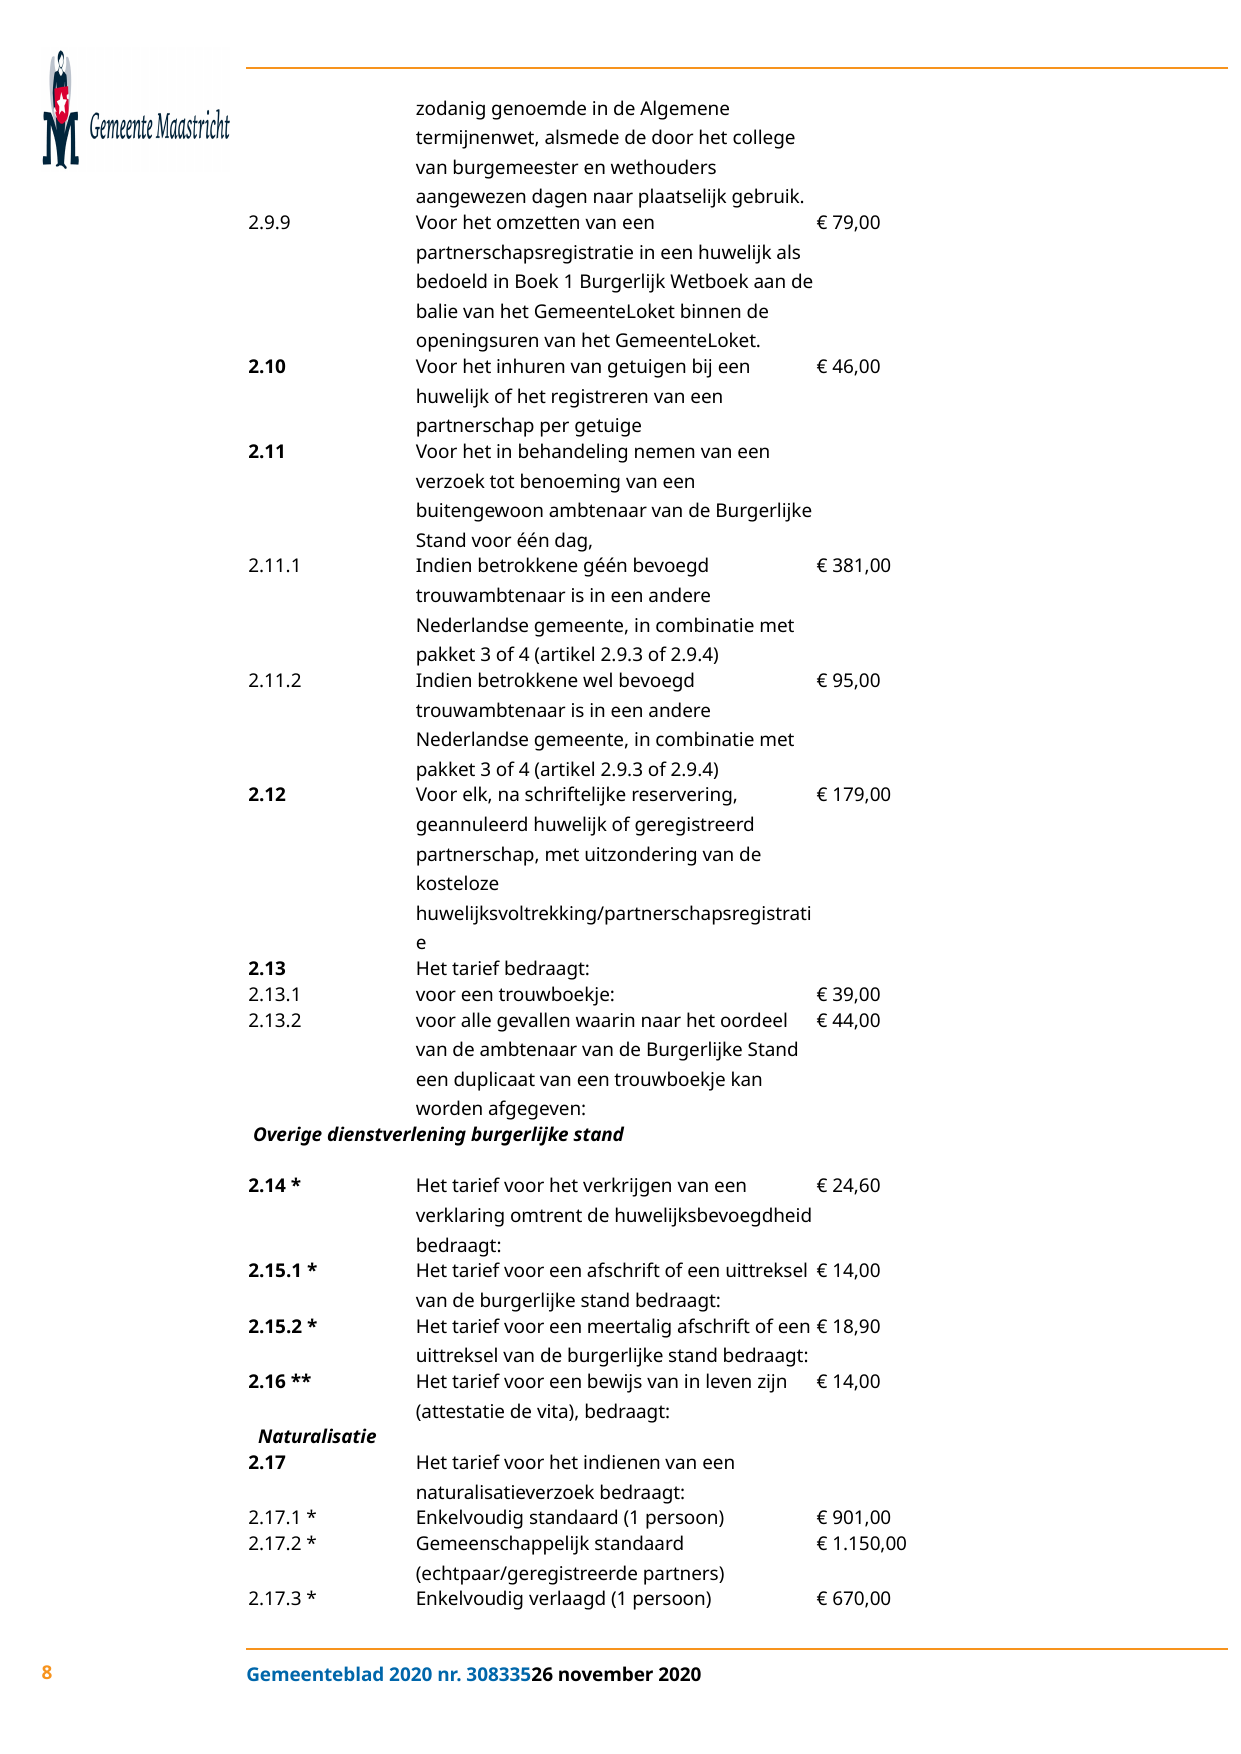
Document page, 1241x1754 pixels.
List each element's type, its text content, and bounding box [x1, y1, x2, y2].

table_cell € 670,00 [816, 1586, 984, 1611]
table_cell Het tarief voor het verkrijgen van een verklaring omtrent de huwelijksbevoegdheid bedraagt: [416, 1173, 816, 1258]
table_cell [816, 1121, 984, 1147]
table_cell [816, 955, 984, 981]
table_cell € 14,00 [816, 1258, 984, 1313]
table_cell Indien betrokkene géén bevoegd trouwambtenaar is in een andere Nederlandse gemeente, in combinatie met pakket 3 of 4 (artikel 2.9.3 of 2.9.4) [416, 553, 816, 667]
table_cell Het tarief voor een bewijs van in leven zijn (attestatie de vita), bedraagt: [416, 1368, 816, 1423]
table_cell Het tarief voor een afschrift of een uittreksel van de burgerlijke stand bedraagt: [416, 1258, 816, 1313]
table_cell 2.16 ** [248, 1368, 416, 1423]
table_cell Het tarief voor een meertalig afschrift of een uittreksel van de burgerlijke stand bedraagt: [416, 1313, 816, 1368]
table_cell 2.17.2 * [248, 1530, 416, 1586]
table_cell 2.11 [248, 438, 416, 553]
table_cell € 39,00 [816, 981, 984, 1007]
table_cell 2.11.2 [248, 667, 416, 782]
table_cell Het tarief voor het indienen van een naturalisatieverzoek bedraagt: [416, 1449, 816, 1504]
table_cell Voor het in behandeling nemen van een verzoek tot benoeming van een buitengewoon ambtenaar van de Burgerlijke Stand voor één dag, [416, 438, 816, 553]
table_cell € 179,00 [816, 782, 984, 955]
table_cell 2.17 [248, 1449, 416, 1504]
table_cell Enkelvoudig standaard (1 persoon) [416, 1505, 816, 1530]
table_cell 2.14 * [248, 1173, 416, 1258]
table_cell € 381,00 [816, 553, 984, 667]
table_cell € 18,90 [816, 1313, 984, 1368]
table_cell € 44,00 [816, 1007, 984, 1121]
table_cell 2.17.1 * [248, 1505, 416, 1530]
table_cell [816, 1449, 984, 1504]
table_cell [816, 95, 984, 209]
table_cell € 79,00 [816, 209, 984, 353]
table_cell Naturalisatie [248, 1424, 816, 1449]
table_cell Voor het inhuren van getuigen bij een huwelijk of het registreren van een partnerschap per getuige [416, 353, 816, 438]
table_cell € 95,00 [816, 667, 984, 782]
table_cell 2.13.1 [248, 981, 416, 1007]
table_cell 2.15.2 * [248, 1313, 416, 1368]
table_cell voor alle gevallen waarin naar het oordeel van de ambtenaar van de Burgerlijke Stand een duplicaat van een trouwboekje kan worden afgegeven: [416, 1007, 816, 1121]
table_cell voor een trouwboekje: [416, 981, 816, 1007]
table_cell € 901,00 [816, 1505, 984, 1530]
table_cell [816, 1424, 984, 1449]
table_cell 2.17.3 * [248, 1586, 416, 1611]
table_cell Gemeenschappelijk standaard (echtpaar/geregistreerde partners) [416, 1530, 816, 1586]
table_cell [816, 438, 984, 553]
table_cell € 24,60 [816, 1173, 984, 1258]
table_cell Overige dienstverlening burgerlijke stand [248, 1121, 816, 1147]
table_cell zodanig genoemde in de Algemene termijnenwet, alsmede de door het college van burgemeester en wethouders aangewezen dagen naar plaatselijk gebruik. [416, 95, 816, 209]
table_cell [248, 95, 416, 209]
table_cell [816, 1147, 984, 1173]
table_cell 2.10 [248, 353, 416, 438]
table_cell Voor het omzetten van een partnerschapsregistratie in een huwelijk als bedoeld in Boek 1 Burgerlijk Wetboek aan de balie van het GemeenteLoket binnen de openingsuren van het GemeenteLoket. [416, 209, 816, 353]
table_cell € 46,00 [816, 353, 984, 438]
picture [41, 47, 231, 172]
table_cell Indien betrokkene wel bevoegd trouwambtenaar is in een andere Nederlandse gemeente, in combinatie met pakket 3 of 4 (artikel 2.9.3 of 2.9.4) [416, 667, 816, 782]
table_cell 2.13.2 [248, 1007, 416, 1121]
table_cell € 14,00 [816, 1368, 984, 1423]
table_cell Het tarief bedraagt: [416, 955, 816, 981]
table_cell Voor elk, na schriftelijke reservering, geannuleerd huwelijk of geregistreerd partnerschap, met uitzondering van de kosteloze huwelijksvoltrekking/partnerschapsregistratie [416, 782, 816, 955]
table_cell [248, 1147, 816, 1173]
table_cell 2.11.1 [248, 553, 416, 667]
table_cell 2.12 [248, 782, 416, 955]
table_cell € 1.150,00 [816, 1530, 984, 1586]
table_cell Enkelvoudig verlaagd (1 persoon) [416, 1586, 816, 1611]
table_cell 2.9.9 [248, 209, 416, 353]
table_cell 2.13 [248, 955, 416, 981]
table_cell 2.15.1 * [248, 1258, 416, 1313]
